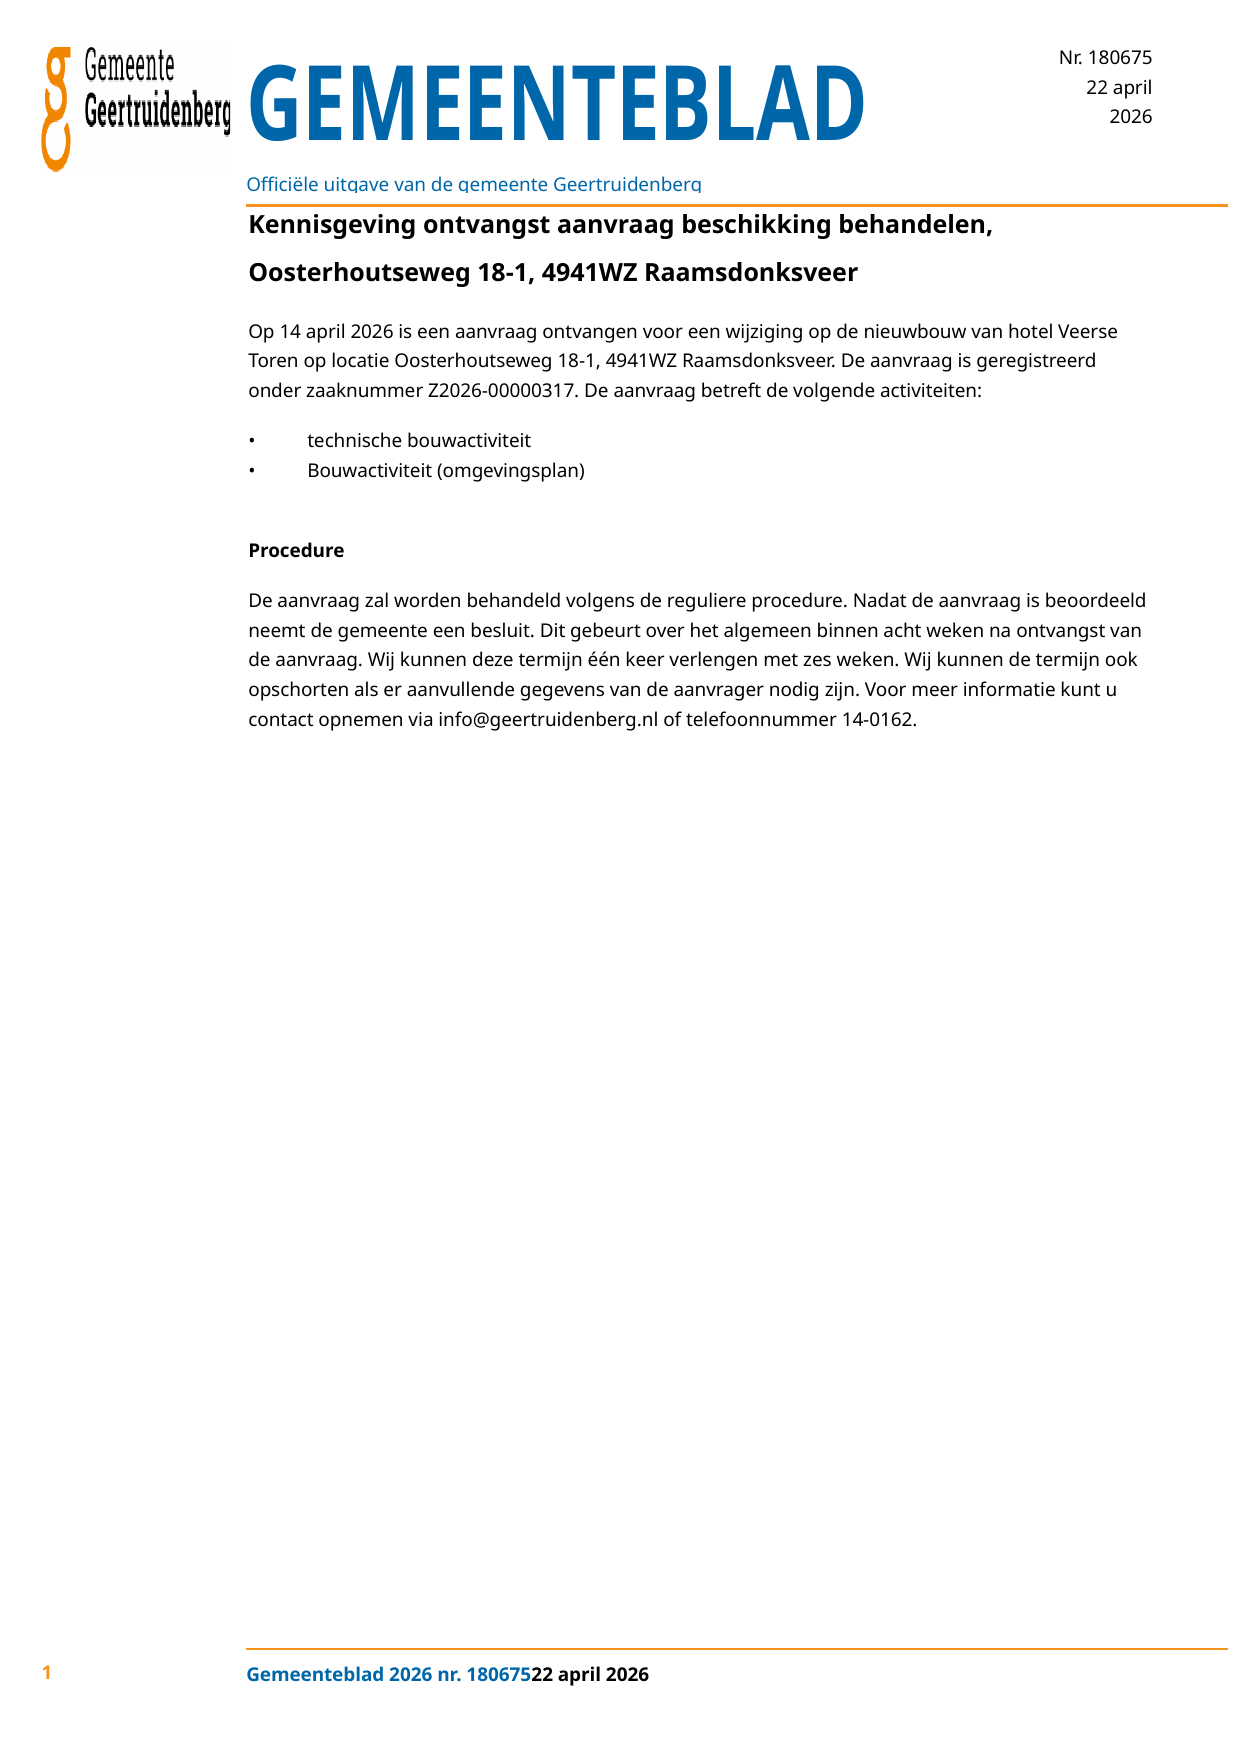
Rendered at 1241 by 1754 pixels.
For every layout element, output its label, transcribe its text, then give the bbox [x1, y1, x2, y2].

text Procedure [248, 537, 1152, 563]
text De aanvraag zal worden behandeld volgens de reguliere procedure. Nadat de aanvraag is beoordeeld neemt de gemeente een besluit. Dit gebeurt over het algemeen binnen acht weken na ontvangst van de aanvraag. Wij kunnen deze termijn één keer verlengen met zes weken. Wij kunnen de termijn ook opschorten als er aanvullende gegevens van de aanvrager nodig zijn. Voor meer informatie kunt u contact opnemen via info@geertruidenberg.nl of telefoonnummer 14-0162. [248, 587, 1152, 732]
list technische bouwactiviteit [248, 427, 1152, 453]
text Kennisgeving ontvangst aanvraag beschikking behandelen, Oosterhoutseweg 18-1, 4941WZ Raamsdonksveer [248, 207, 1152, 288]
text Op 14 april 2026 is een aanvraag ontvangen voor een wijziging op de nieuwbouw van hotel Veerse Toren op locatie Oosterhoutseweg 18-1, 4941WZ Raamsdonksveer. De aanvraag is geregistreerd onder zaaknummer Z2026-00000317. De aanvraag betreft de volgende activiteiten: [248, 318, 1152, 403]
picture [41, 47, 231, 172]
list Bouwactiviteit (omgevingsplan) [248, 457, 1152, 483]
